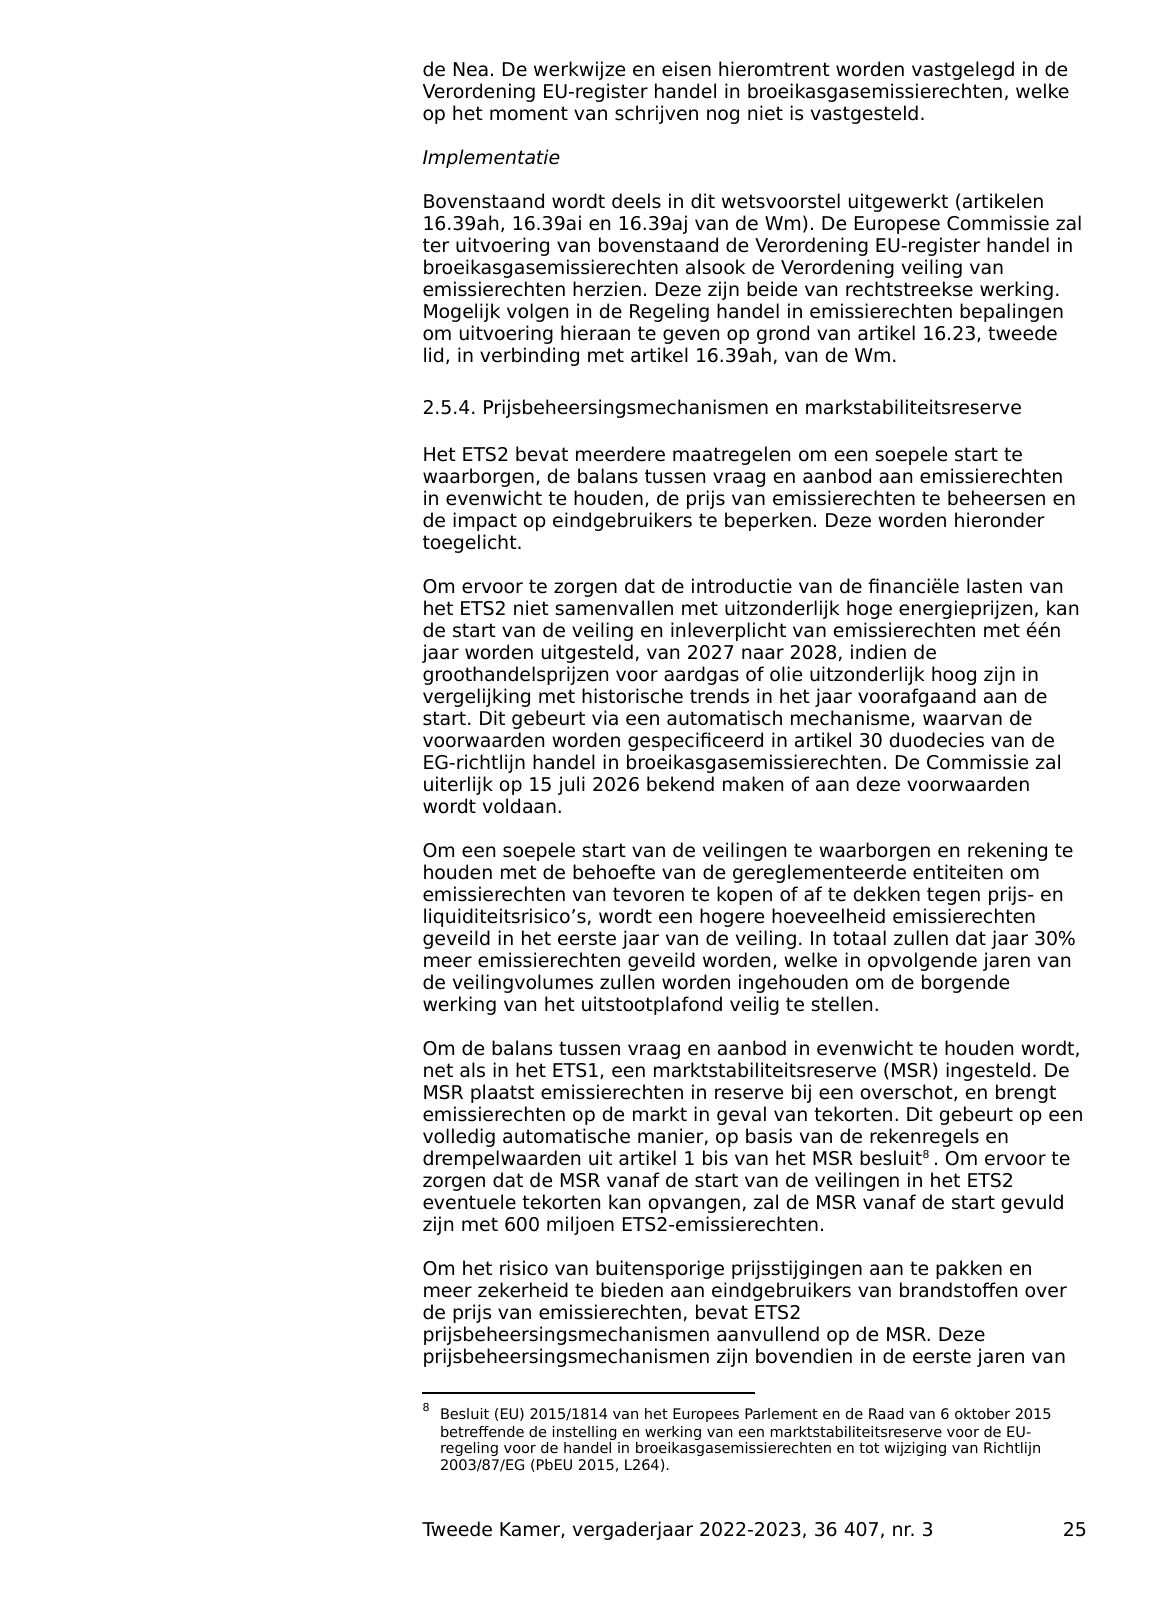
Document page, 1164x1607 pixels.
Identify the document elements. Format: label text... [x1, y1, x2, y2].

subtitle 2.5.4. Prijsbeheersingsmechanismen en markstabiliteitsreserve [422, 397, 1087, 419]
text Besluit (EU) 2015/1814 van het Europees Parlement en de Raad van 6 oktober 2015 betreffende de instelling en werking van een marktstabiliteitsreserve voor de EU-regeling voor de handel in broeikasgasemissierechten en tot wijziging van Richtlijn 2003/87/EG (PbEU 2015, L264). [422, 1402, 1087, 1474]
subtitle Implementatie [422, 147, 1087, 169]
text Om de balans tussen vraag en aanbod in evenwicht te houden wordt, net als in het ETS1, een marktstabiliteitsreserve (MSR) ingesteld. De MSR plaatst emissierechten in reserve bij een overschot, en brengt emissierechten op de markt in geval van tekorten. Dit gebeurt op een volledig automatische manier, op basis van de rekenregels en drempelwaarden uit artikel 1 bis van het MSR besluit. Om ervoor te zorgen dat de MSR vanaf de start van de veilingen in het ETS2 eventuele tekorten kan opvangen, zal de MSR vanaf de start gevuld zijn met 600 miljoen ETS2-emissierechten. [422, 1038, 1087, 1236]
text de Nea. De werkwijze en eisen hieromtrent worden vastgelegd in de Verordening EU-register handel in broeikasgasemissierechten, welke op het moment van schrijven nog niet is vastgesteld. [422, 59, 1087, 125]
text Om een soepele start van de veilingen te waarborgen en rekening te houden met de behoefte van de gereglementeerde entiteiten om emissierechten van tevoren te kopen of af te dekken tegen prijs- en liquiditeitsrisico’s, wordt een hogere hoeveelheid emissierechten geveild in het eerste jaar van de veiling. In totaal zullen dat jaar 30% meer emissierechten geveild worden, welke in opvolgende jaren van de veilingvolumes zullen worden ingehouden om de borgende werking van het uitstootplafond veilig te stellen. [422, 840, 1087, 1016]
text Het ETS2 bevat meerdere maatregelen om een soepele start te waarborgen, de balans tussen vraag en aanbod aan emissierechten in evenwicht te houden, de prijs van emissierechten te beheersen en de impact op eindgebruikers te beperken. Deze worden hieronder toegelicht. [422, 444, 1087, 554]
text Om ervoor te zorgen dat de introductie van de financiële lasten van het ETS2 niet samenvallen met uitzonderlijk hoge energieprijzen, kan de start van de veiling en inleverplicht van emissierechten met één jaar worden uitgesteld, van 2027 naar 2028, indien de groothandelsprijzen voor aardgas of olie uitzonderlijk hoog zijn in vergelijking met historische trends in het jaar voorafgaand aan de start. Dit gebeurt via een automatisch mechanisme, waarvan de voorwaarden worden gespecificeerd in artikel 30 duodecies van de EG-richtlijn handel in broeikasgasemissierechten. De Commissie zal uiterlijk op 15 juli 2026 bekend maken of aan deze voorwaarden wordt voldaan. [422, 576, 1087, 818]
text Om het risico van buitensporige prijsstijgingen aan te pakken en meer zekerheid te bieden aan eindgebruikers van brandstoffen over de prijs van emissierechten, bevat ETS2 prijsbeheersingsmechanismen aanvullend op de MSR. Deze prijsbeheersingsmechanismen zijn bovendien in de eerste jaren van [422, 1258, 1087, 1368]
text Bovenstaand wordt deels in dit wetsvoorstel uitgewerkt (artikelen 16.39ah, 16.39ai en 16.39aj van de Wm). De Europese Commissie zal ter uitvoering van bovenstaand de Verordening EU-register handel in broeikasgasemissierechten alsook de Verordening veiling van emissierechten herzien. Deze zijn beide van rechtstreekse werking. Mogelijk volgen in de Regeling handel in emissierechten bepalingen om uitvoering hieraan te geven op grond van artikel 16.23, tweede lid, in verbinding met artikel 16.39ah, van de Wm. [422, 191, 1087, 367]
